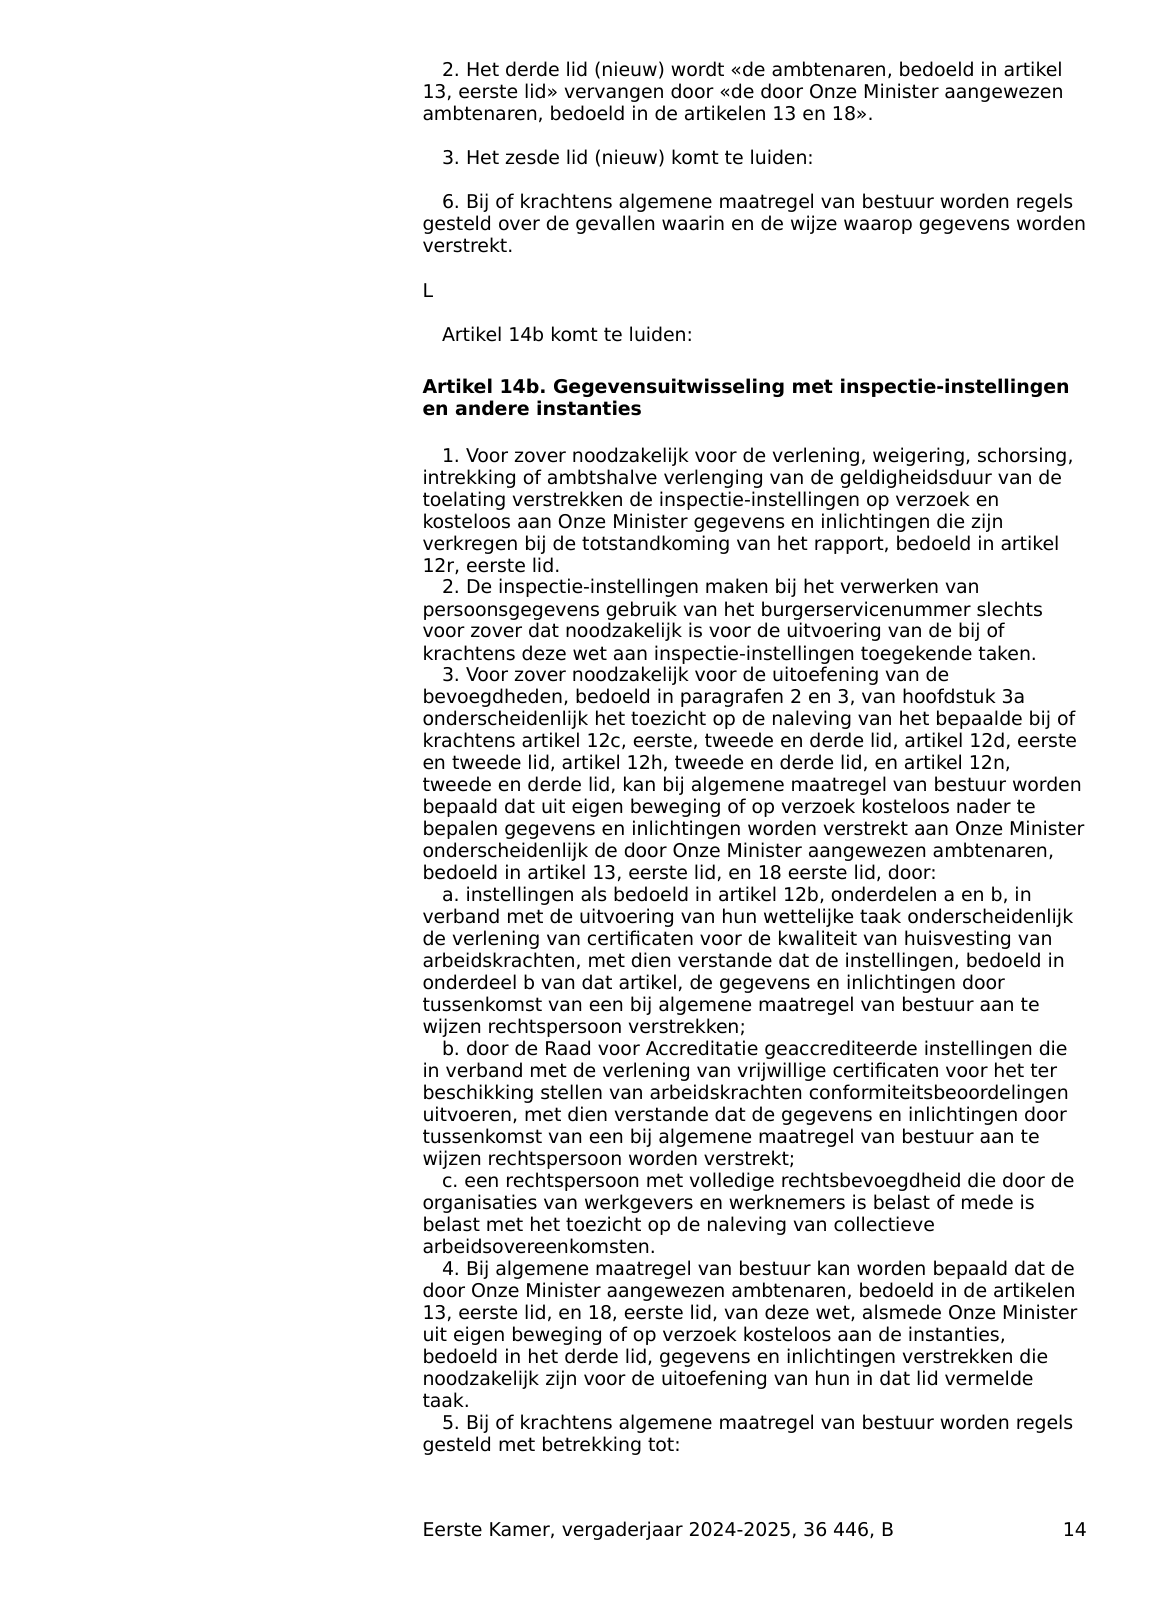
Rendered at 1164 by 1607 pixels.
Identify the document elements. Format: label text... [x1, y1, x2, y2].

text 6. Bij of krachtens algemene maatregel van bestuur worden regels gesteld over de gevallen waarin en de wijze waarop gegevens worden verstrekt. [422, 191, 1087, 257]
text b. door de Raad voor Accreditatie geaccrediteerde instellingen die in verband met de verlening van vrijwillige certificaten voor het ter beschikking stellen van arbeidskrachten conformiteitsbeoordelingen uitvoeren, met dien verstande dat de gegevens en inlichtingen door tussenkomst van een bij algemene maatregel van bestuur aan te wijzen rechtspersoon worden verstrekt; [422, 1038, 1087, 1170]
text 5. Bij of krachtens algemene maatregel van bestuur worden regels gesteld met betrekking tot: [422, 1412, 1087, 1456]
subtitle Artikel 14b. Gegevensuitwisseling met inspectie-instellingen en andere instanties [422, 376, 1087, 419]
text 2. De inspectie-instellingen maken bij het verwerken van persoonsgegevens gebruik van het burgerservicenummer slechts voor zover dat noodzakelijk is voor de uitvoering van de bij of krachtens deze wet aan inspectie-instellingen toegekende taken. [422, 576, 1087, 664]
text 3. Voor zover noodzakelijk voor de uitoefening van de bevoegdheden, bedoeld in paragrafen 2 en 3, van hoofdstuk 3a onderscheidenlijk het toezicht op de naleving van het bepaalde bij of krachtens artikel 12c, eerste, tweede en derde lid, artikel 12d, eerste en tweede lid, artikel 12h, tweede en derde lid, en artikel 12n, tweede en derde lid, kan bij algemene maatregel van bestuur worden bepaald dat uit eigen beweging of op verzoek kosteloos nader te bepalen gegevens en inlichtingen worden verstrekt aan Onze Minister onderscheidenlijk de door Onze Minister aangewezen ambtenaren, bedoeld in artikel 13, eerste lid, en 18 eerste lid, door: [422, 664, 1087, 884]
text c. een rechtspersoon met volledige rechtsbevoegdheid die door de organisaties van werkgevers en werknemers is belast of mede is belast met het toezicht op de naleving van collectieve arbeidsovereenkomsten. [422, 1170, 1087, 1258]
text a. instellingen als bedoeld in artikel 12b, onderdelen a en b, in verband met de uitvoering van hun wettelijke taak onderscheidenlijk de verlening van certificaten voor de kwaliteit van huisvesting van arbeidskrachten, met dien verstande dat de instellingen, bedoeld in onderdeel b van dat artikel, de gegevens en inlichtingen door tussenkomst van een bij algemene maatregel van bestuur aan te wijzen rechtspersoon verstrekken; [422, 884, 1087, 1038]
text 1. Voor zover noodzakelijk voor de verlening, weigering, schorsing, intrekking of ambtshalve verlenging van de geldigheidsduur van de toelating verstrekken de inspectie-instellingen op verzoek en kosteloos aan Onze Minister gegevens en inlichtingen die zijn verkregen bij de totstandkoming van het rapport, bedoeld in artikel 12r, eerste lid. [422, 444, 1087, 576]
text 2. Het derde lid (nieuw) wordt «de ambtenaren, bedoeld in artikel 13, eerste lid» vervangen door «de door Onze Minister aangewezen ambtenaren, bedoeld in de artikelen 13 en 18». [422, 59, 1087, 125]
text L [422, 279, 1087, 301]
text 3. Het zesde lid (nieuw) komt te luiden: [422, 147, 1087, 169]
text Artikel 14b komt te luiden: [422, 324, 1087, 346]
text 4. Bij algemene maatregel van bestuur kan worden bepaald dat de door Onze Minister aangewezen ambtenaren, bedoeld in de artikelen 13, eerste lid, en 18, eerste lid, van deze wet, alsmede Onze Minister uit eigen beweging of op verzoek kosteloos aan de instanties, bedoeld in het derde lid, gegevens en inlichtingen verstrekken die noodzakelijk zijn voor de uitoefening van hun in dat lid vermelde taak. [422, 1258, 1087, 1412]
